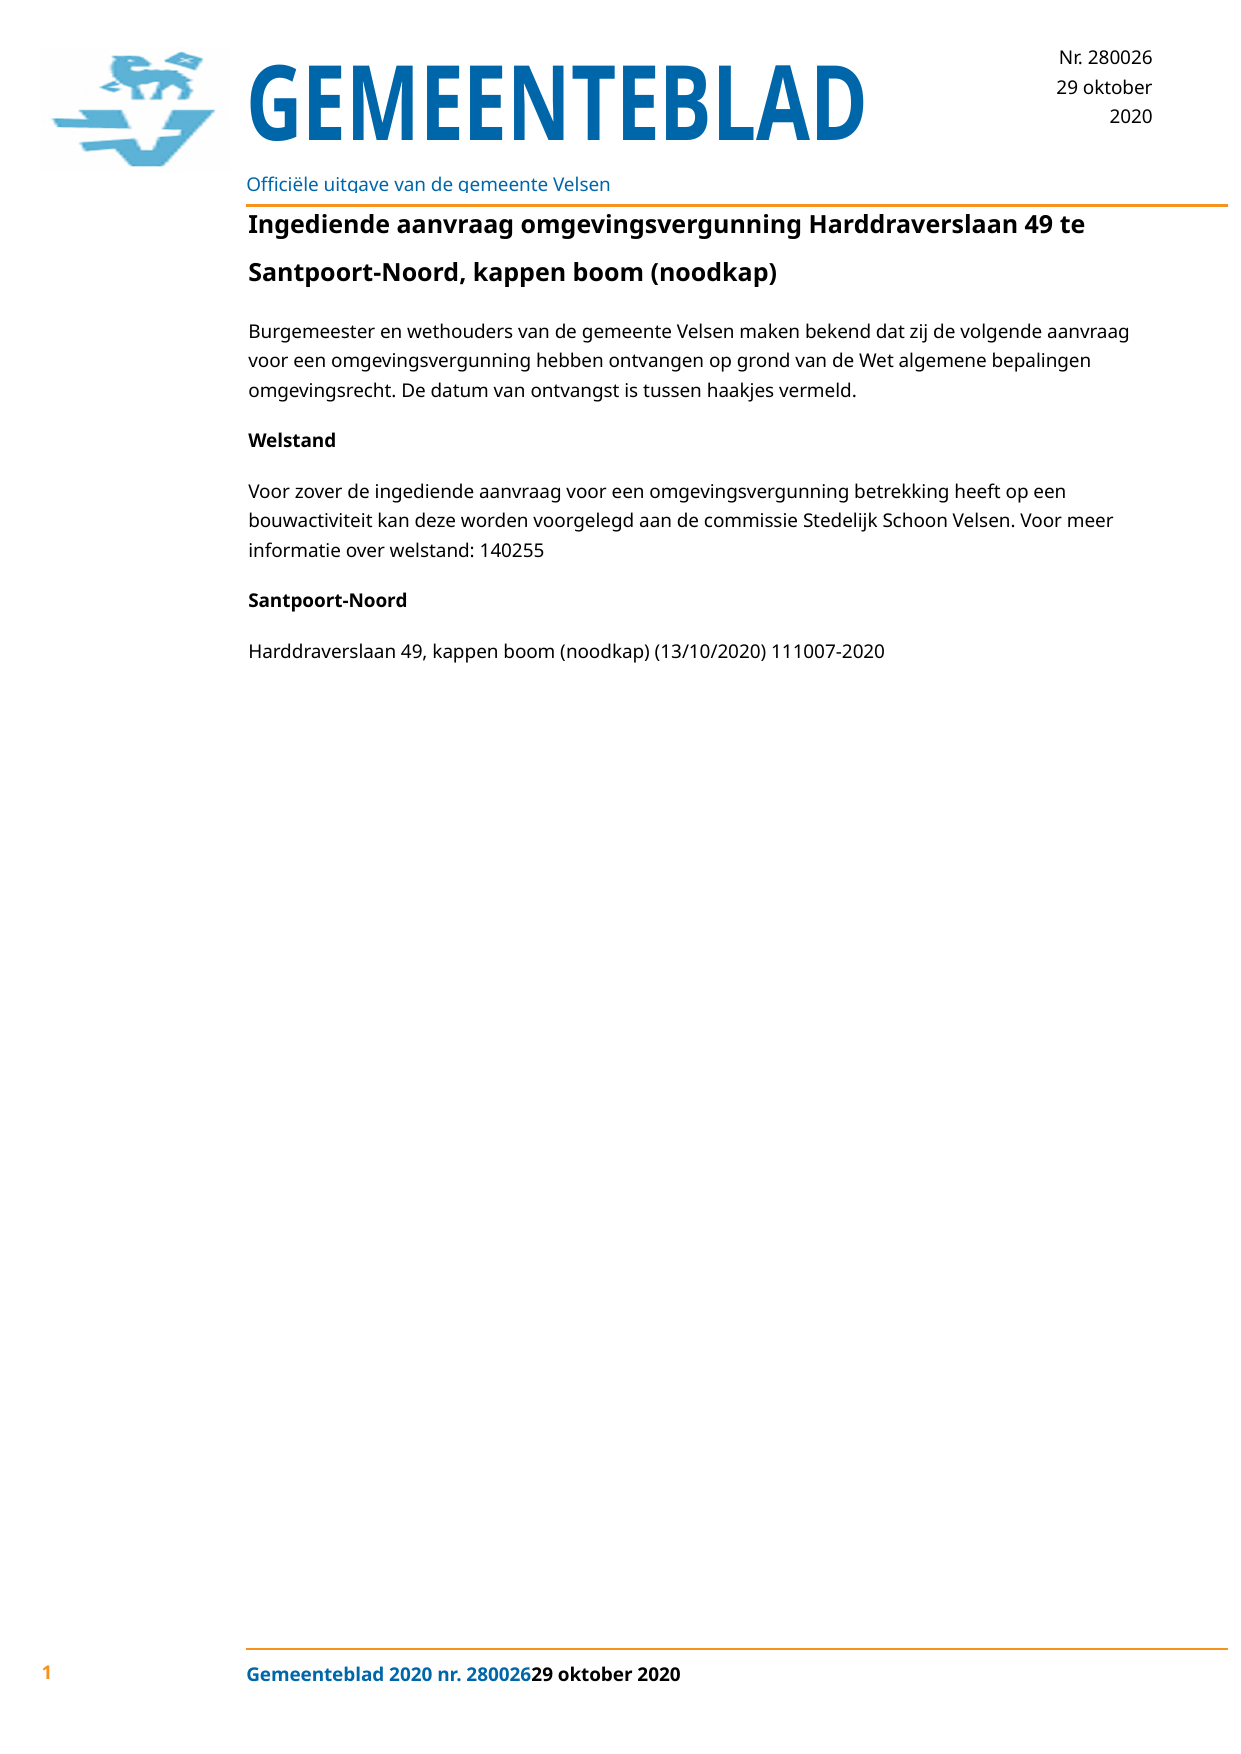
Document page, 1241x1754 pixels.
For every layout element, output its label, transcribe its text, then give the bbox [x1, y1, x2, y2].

text Voor zover de ingediende aanvraag voor een omgevingsvergunning betrekking heeft op een bouwactiviteit kan deze worden voorgelegd aan de commissie Stedelijk Schoon Velsen. Voor meer informatie over welstand: 140255 [248, 478, 1152, 563]
text Santpoort-Noord [248, 587, 1152, 613]
picture [41, 47, 231, 172]
text Welstand [248, 427, 1152, 453]
text Ingediende aanvraag omgevingsvergunning Harddraverslaan 49 te Santpoort-Noord, kappen boom (noodkap) [248, 207, 1152, 288]
text Harddraverslaan 49, kappen boom (noodkap) (13/10/2020) 111007-2020 [248, 638, 1152, 664]
text Burgemeester en wethouders van de gemeente Velsen maken bekend dat zij de volgende aanvraag voor een omgevingsvergunning hebben ontvangen op grond van de Wet algemene bepalingen omgevingsrecht. De datum van ontvangst is tussen haakjes vermeld. [248, 318, 1152, 403]
